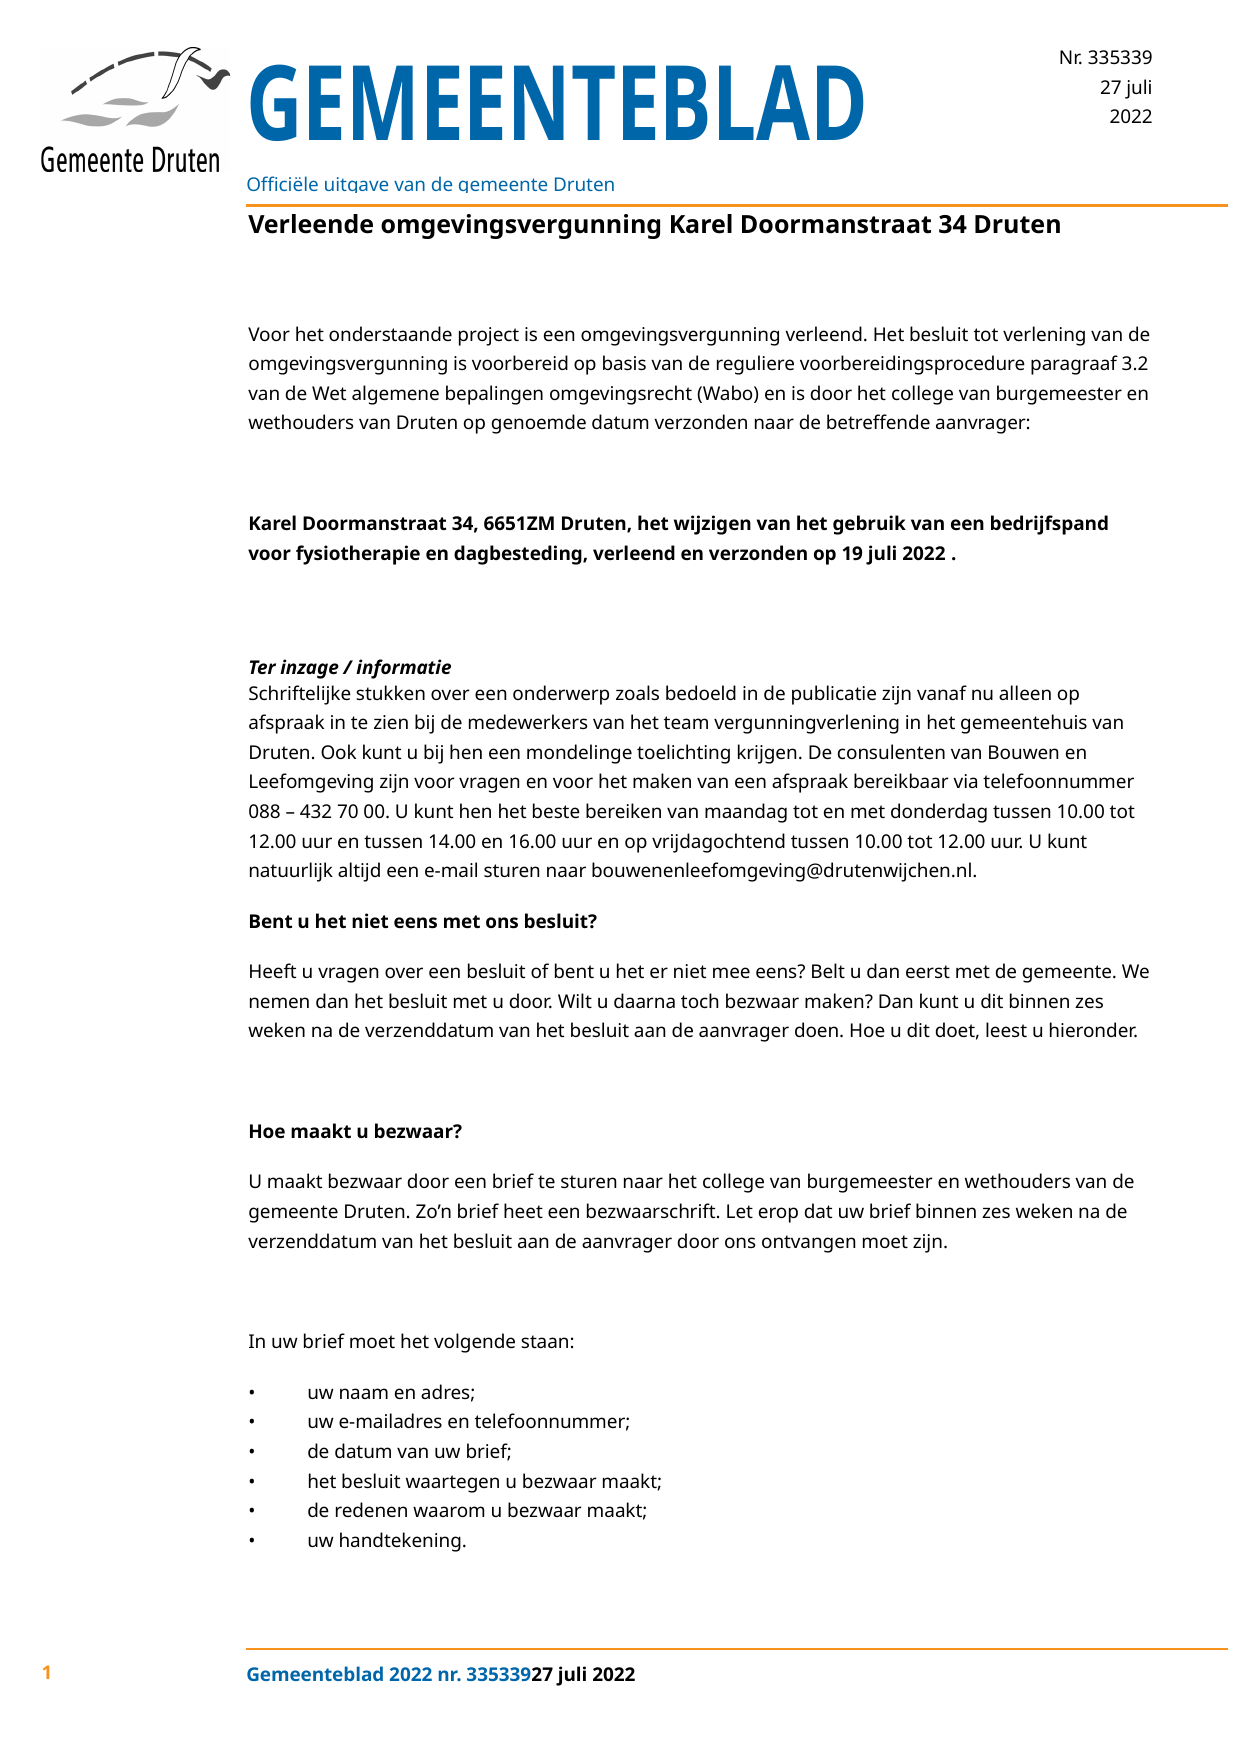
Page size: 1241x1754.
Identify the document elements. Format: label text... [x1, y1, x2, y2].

text Schriftelijke stukken over een onderwerp zoals bedoeld in de publicatie zijn vanaf nu alleen op afspraak in te zien bij de medewerkers van het team vergunningverlening in het gemeentehuis van Druten. Ook kunt u bij hen een mondelinge toelichting krijgen. De consulenten van Bouwen en Leefomgeving zijn voor vragen en voor het maken van een afspraak bereikbaar via telefoonnummer 088 – 432 70 00. U kunt hen het beste bereiken van maandag tot en met donderdag tussen 10.00 tot 12.00 uur en tussen 14.00 en 16.00 uur en op vrijdagochtend tussen 10.00 tot 12.00 uur. U kunt natuurlijk altijd een e-mail sturen naar bouwenenleefomgeving@drutenwijchen.nl. [248, 680, 1152, 883]
list het besluit waartegen u bezwaar maakt; [248, 1468, 1152, 1494]
text Ter inzage / informatie [248, 654, 1152, 680]
text U maakt bezwaar door een brief te sturen naar het college van burgemeester en wethouders van de gemeente Druten. Zo’n brief heet een bezwaarschrift. Let erop dat uw brief binnen zes weken na de verzenddatum van het besluit aan de aanvrager door ons ontvangen moet zijn. [248, 1169, 1152, 1254]
text Heeft u vragen over een besluit of bent u het er niet mee eens? Belt u dan eerst met de gemeente. We nemen dan het besluit met u door. Wilt u daarna toch bezwaar maken? Dan kunt u dit binnen zes weken na de verzenddatum van het besluit aan de aanvrager doen. Hoe u dit doet, leest u hieronder. [248, 958, 1152, 1043]
text Voor het onderstaande project is een omgevingsvergunning verleend. Het besluit tot verlening van de omgevingsvergunning is voorbereid op basis van de reguliere voorbereidingsprocedure paragraaf 3.2 van de Wet algemene bepalingen omgevingsrecht (Wabo) en is door het college van burgemeester en wethouders van Druten op genoemde datum verzonden naar de betreffende aanvrager: [248, 321, 1152, 435]
text In uw brief moet het volgende staan: [248, 1329, 1152, 1354]
text Karel Doormanstraat 34, 6651ZM Druten, het wijzigen van het gebruik van een bedrijfspand voor fysiotherapie en dagbesteding, verleend en verzonden op 19 juli 2022 . [248, 510, 1152, 566]
text Hoe maakt u bezwaar? [248, 1118, 1152, 1144]
picture [41, 47, 231, 172]
list uw naam en adres; [248, 1379, 1152, 1405]
list de redenen waarom u bezwaar maakt; [248, 1497, 1152, 1523]
list de datum van uw brief; [248, 1438, 1152, 1464]
list uw handtekening. [248, 1527, 1152, 1553]
list uw e-mailadres en telefoonnummer; [248, 1409, 1152, 1434]
text Verleende omgevingsvergunning Karel Doormanstraat 34 Druten [248, 207, 1152, 241]
text Bent u het niet eens met ons besluit? [248, 908, 1152, 934]
